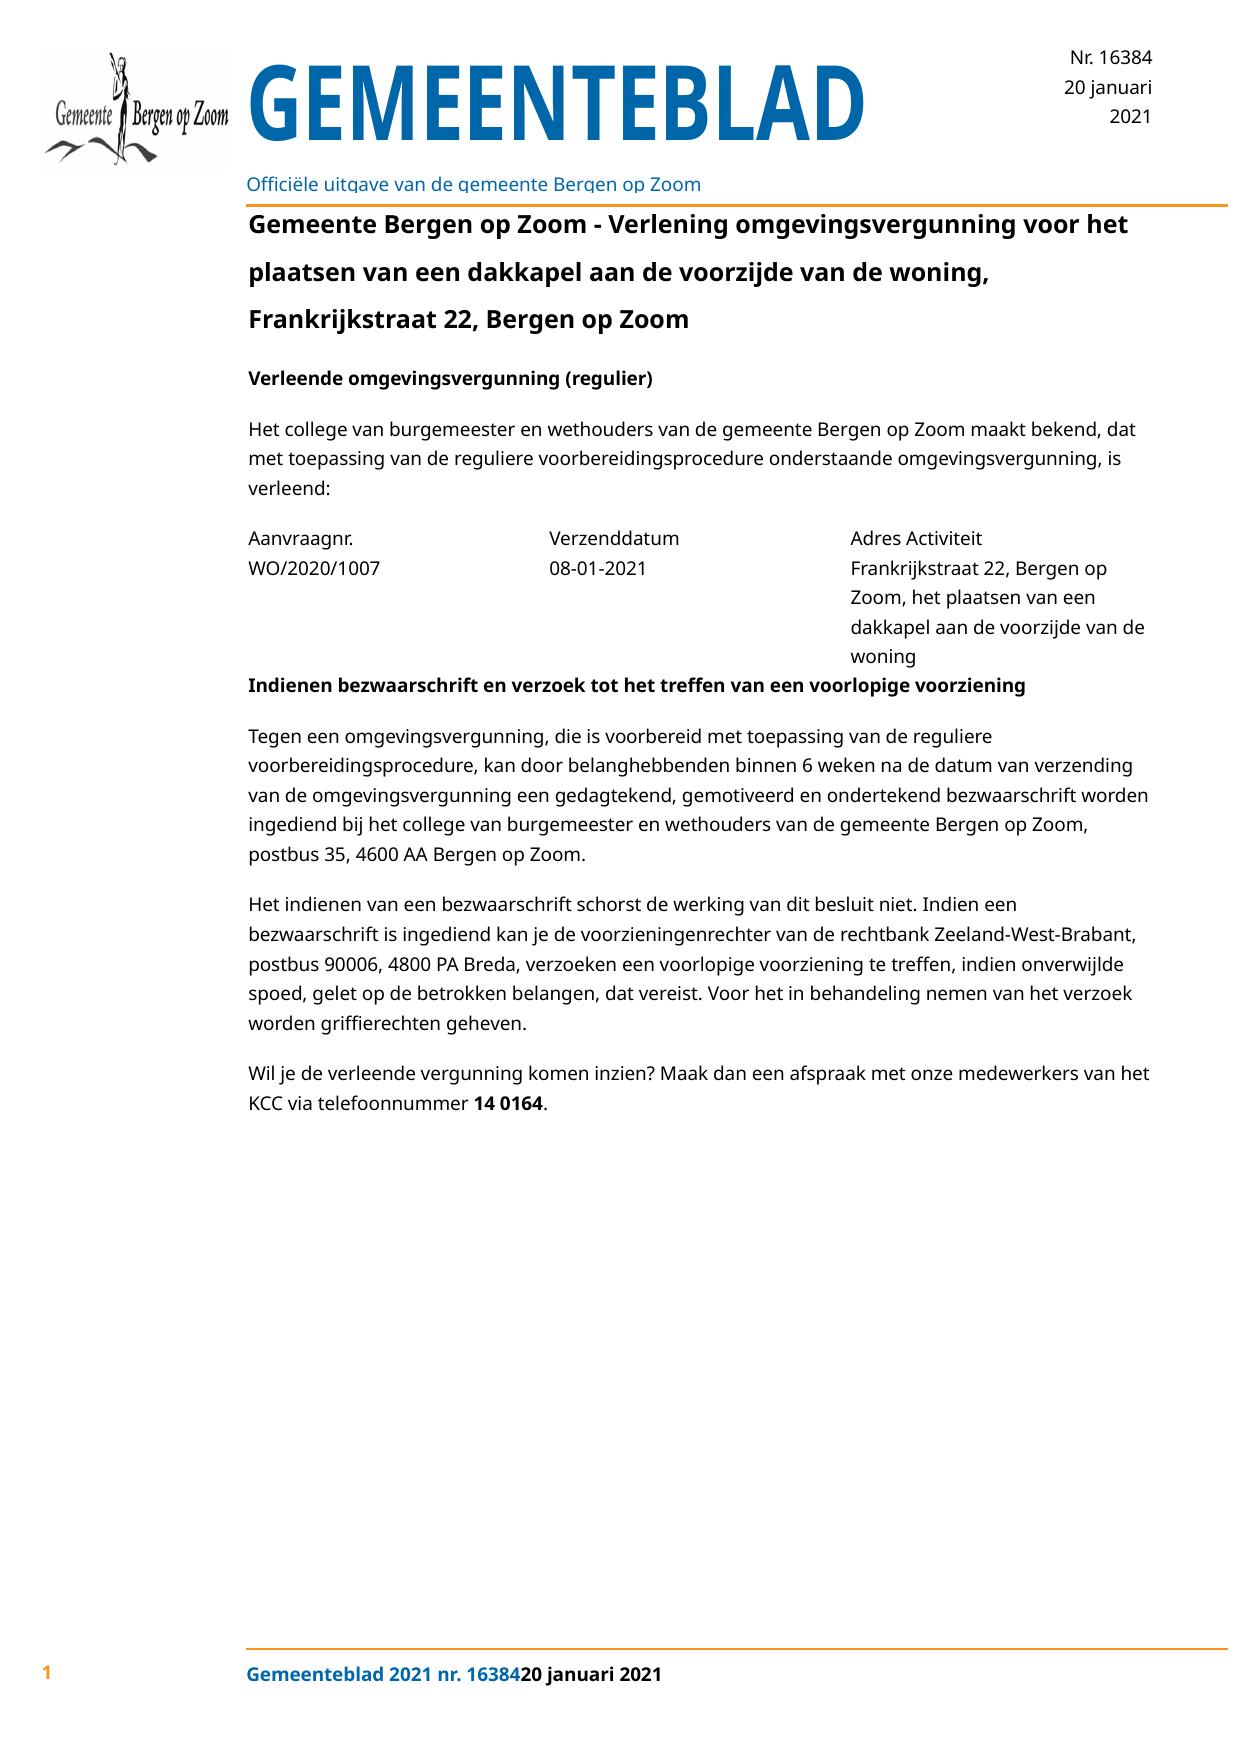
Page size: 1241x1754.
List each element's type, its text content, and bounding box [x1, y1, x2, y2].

table_header 08-01-2021 [549, 555, 850, 669]
text Gemeente Bergen op Zoom - Verlening omgevingsvergunning voor het plaatsen van een dakkapel aan de voorzijde van de woning, Frankrijkstraat 22, Bergen op Zoom [248, 207, 1152, 336]
text Wil je de verleende vergunning komen inzien? Maak dan een afspraak met onze medewerkers van het KCC via telefoonnummer 14 0164. [248, 1060, 1152, 1116]
text Indienen bezwaarschrift en verzoek tot het treffen van een voorlopige voorziening [248, 672, 1152, 698]
table_header Frankrijkstraat 22, Bergen op Zoom, het plaatsen van een dakkapel aan de voorzijde van de woning [850, 555, 1152, 669]
text Tegen een omgevingsvergunning, die is voorbereid met toepassing van de reguliere voorbereidingsprocedure, kan door belanghebbenden binnen 6 weken na de datum van verzending van de omgevingsvergunning een gedagtekend, gemotiveerd en ondertekend bezwaarschrift worden ingediend bij het college van burgemeester en wethouders van de gemeente Bergen op Zoom, postbus 35, 4600 AA Bergen op Zoom. [248, 723, 1152, 867]
table_header Verzenddatum [549, 526, 850, 551]
text Het indienen van een bezwaarschrift schorst de werking van dit besluit niet. Indien een bezwaarschrift is ingediend kan je de voorzieningenrechter van de rechtbank Zeeland-West-Brabant, postbus 90006, 4800 PA Breda, verzoeken een voorlopige voorziening te treffen, indien onverwijlde spoed, gelet op de betrokken belangen, dat vereist. Voor het in behandeling nemen van het verzoek worden griffierechten geheven. [248, 892, 1152, 1036]
table_header Aanvraagnr. [248, 526, 549, 551]
table_header Adres Activiteit [850, 526, 1152, 551]
text Verleende omgevingsvergunning (regulier) [248, 366, 1152, 391]
table_header WO/2020/1007 [248, 555, 549, 669]
picture [41, 47, 231, 172]
text Het college van burgemeester en wethouders van de gemeente Bergen op Zoom maakt bekend, dat met toepassing van de reguliere voorbereidingsprocedure onderstaande omgevingsvergunning, is verleend: [248, 416, 1152, 501]
